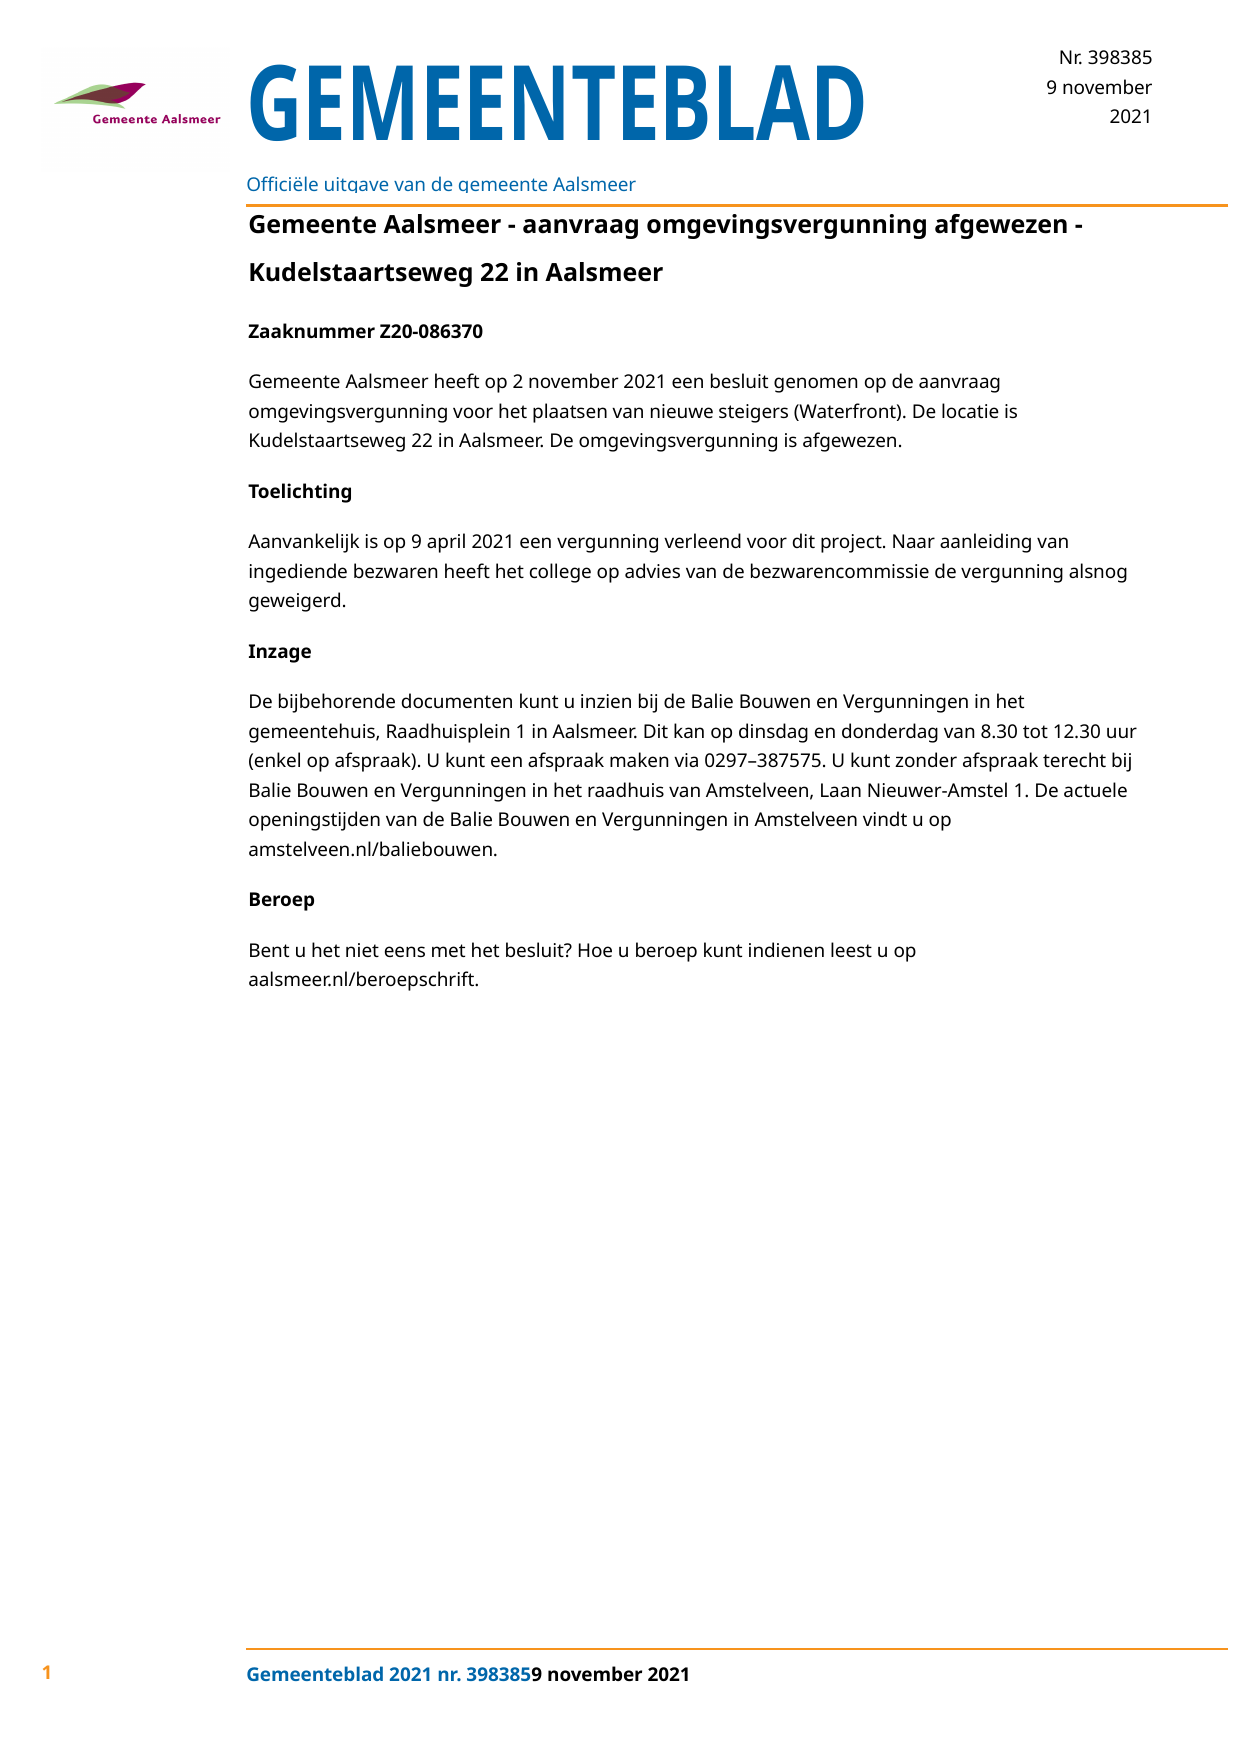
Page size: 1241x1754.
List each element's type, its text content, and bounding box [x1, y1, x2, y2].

text Gemeente Aalsmeer - aanvraag omgevingsvergunning afgewezen - Kudelstaartseweg 22 in Aalsmeer [248, 207, 1152, 288]
text Zaaknummer Z20-086370 [248, 318, 1152, 344]
text Beroep [248, 887, 1152, 912]
text Aanvankelijk is op 9 april 2021 een vergunning verleend voor dit project. Naar aanleiding van ingediende bezwaren heeft het college op advies van de bezwarencommissie de vergunning alsnog geweigerd. [248, 528, 1152, 613]
text Inzage [248, 638, 1152, 664]
text Toelichting [248, 478, 1152, 504]
text Bent u het niet eens met het besluit? Hoe u beroep kunt indienen leest u op aalsmeer.nl/beroepschrift. [248, 937, 1152, 992]
text Gemeente Aalsmeer heeft op 2 november 2021 een besluit genomen op de aanvraag omgevingsvergunning voor het plaatsen van nieuwe steigers (Waterfront). De locatie is Kudelstaartseweg 22 in Aalsmeer. De omgevingsvergunning is afgewezen. [248, 368, 1152, 453]
picture [41, 47, 231, 172]
text De bijbehorende documenten kunt u inzien bij de Balie Bouwen en Vergunningen in het gemeentehuis, Raadhuisplein 1 in Aalsmeer. Dit kan op dinsdag en donderdag van 8.30 tot 12.30 uur (enkel op afspraak). U kunt een afspraak maken via 0297–387575. U kunt zonder afspraak terecht bij Balie Bouwen en Vergunningen in het raadhuis van Amstelveen, Laan Nieuwer-Amstel 1. De actuele openingstijden van de Balie Bouwen en Vergunningen in Amstelveen vindt u op amstelveen.nl/baliebouwen. [248, 688, 1152, 862]
